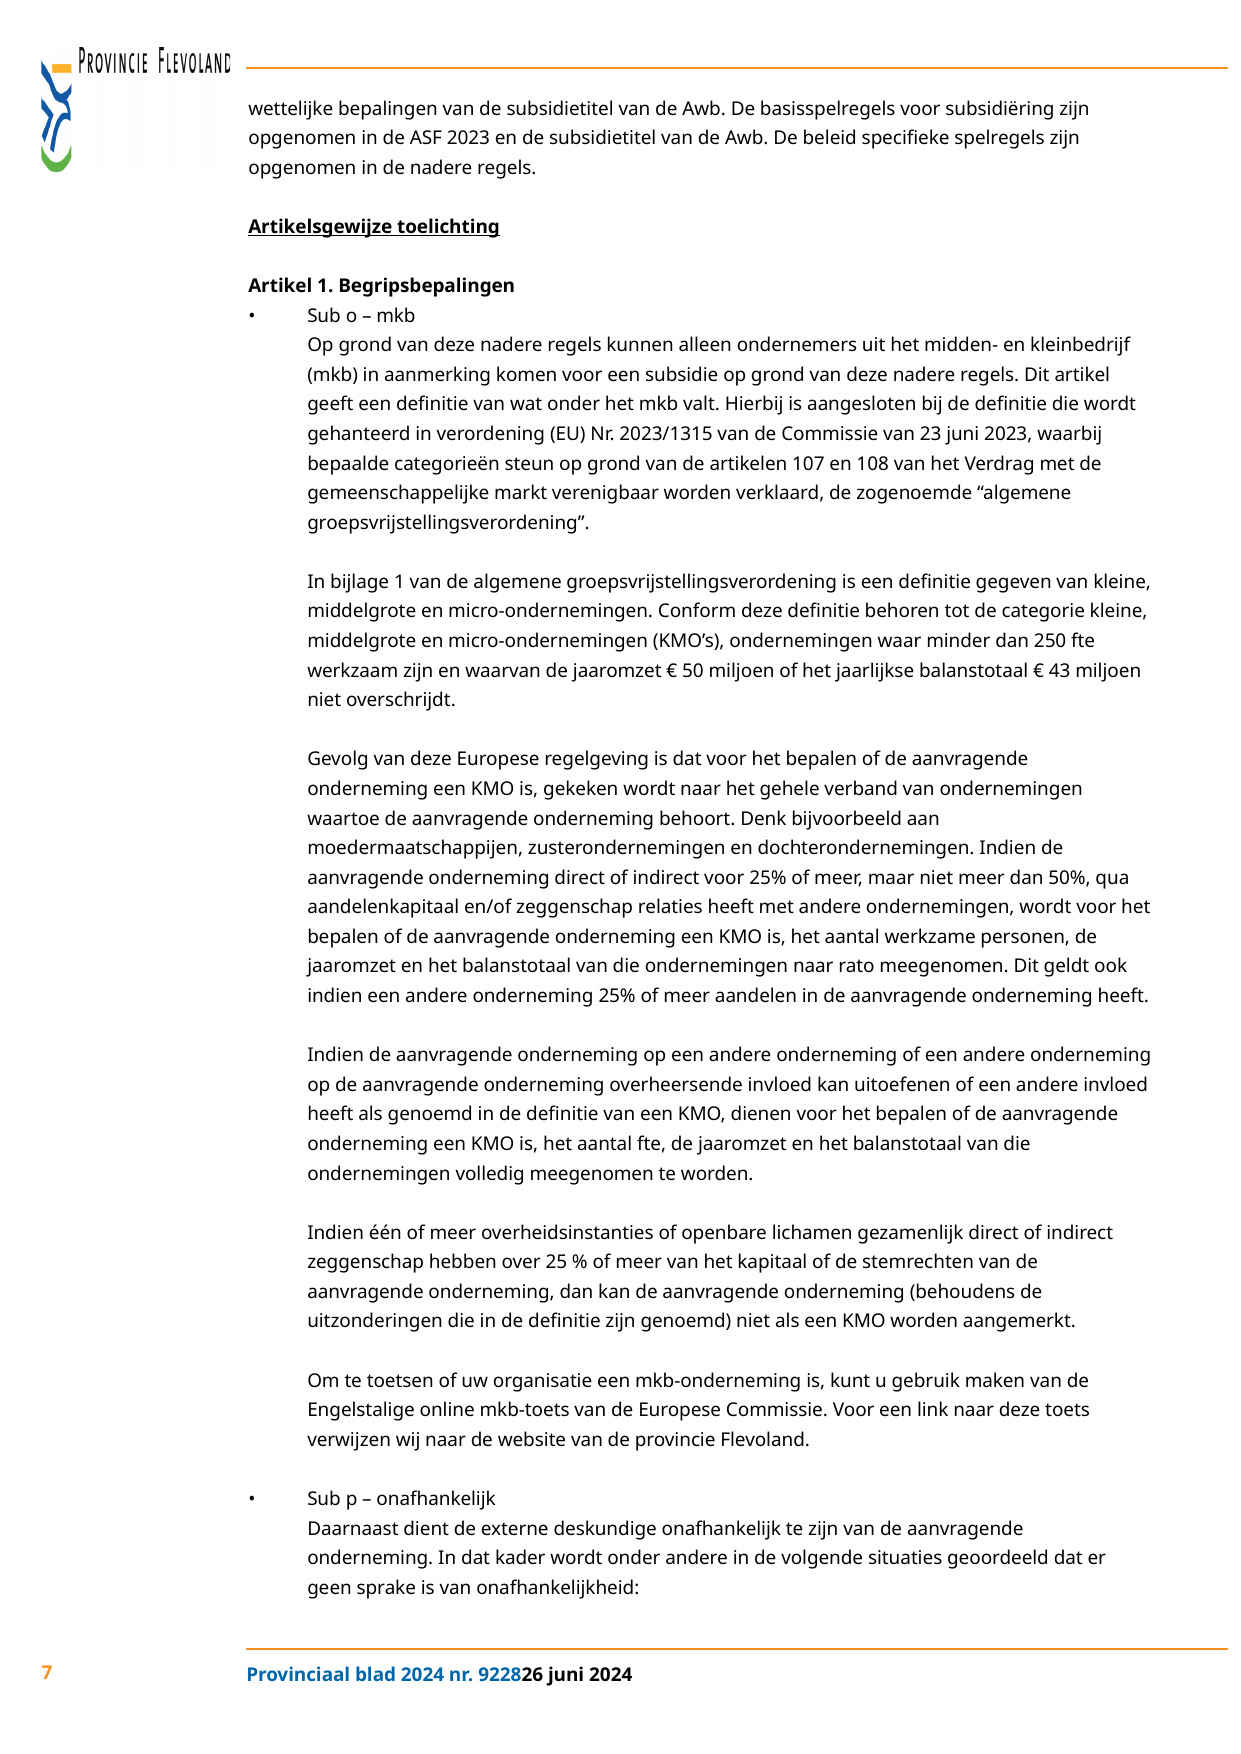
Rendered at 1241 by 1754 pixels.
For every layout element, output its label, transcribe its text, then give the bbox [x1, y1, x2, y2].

picture [41, 47, 231, 172]
list Om te toetsen of uw organisatie een mkb-onderneming is, kunt u gebruik maken van de Engelstalige online mkb-toets van de Europese Commissie. Voor een link naar deze toets verwijzen wij naar de website van de provincie Flevoland. [248, 1367, 1152, 1452]
list Indien de aanvragende onderneming op een andere onderneming of een andere onderneming op de aanvragende onderneming overheersende invloed kan uitoefenen of een andere invloed heeft als genoemd in de definitie van een KMO, dienen voor het bepalen of de aanvragende onderneming een KMO is, het aantal fte, de jaaromzet en het balanstotaal van die ondernemingen volledig meegenomen te worden. [248, 1041, 1152, 1186]
text Artikel 1. Begripsbepalingen [248, 272, 1152, 298]
text Artikelsgewijze toelichting [248, 213, 1152, 239]
list In bijlage 1 van de algemene groepsvrijstellingsverordening is een definitie gegeven van kleine, middelgrote en micro-ondernemingen. Conform deze definitie behoren tot de categorie kleine, middelgrote en micro-ondernemingen (KMO’s), ondernemingen waar minder dan 250 fte werkzaam zijn en waarvan de jaaromzet € 50 miljoen of het jaarlijkse balanstotaal € 43 miljoen niet overschrijdt. [248, 568, 1152, 712]
list Indien één of meer overheidsinstanties of openbare lichamen gezamenlijk direct of indirect zeggenschap hebben over 25 % of meer van het kapitaal of de stemrechten van de aanvragende onderneming, dan kan de aanvragende onderneming (behoudens de uitzonderingen die in de definitie zijn genoemd) niet als een KMO worden aangemerkt. [248, 1219, 1152, 1333]
text wettelijke bepalingen van de subsidietitel van de Awb. De basisspelregels voor subsidiëring zijn opgenomen in de ASF 2023 en de subsidietitel van de Awb. De beleid specifieke spelregels zijn opgenomen in de nadere regels. [248, 95, 1152, 180]
list Gevolg van deze Europese regelgeving is dat voor het bepalen of de aanvragende onderneming een KMO is, gekeken wordt naar het gehele verband van ondernemingen waartoe de aanvragende onderneming behoort. Denk bijvoorbeeld aan moedermaatschappijen, zusterondernemingen en dochterondernemingen. Indien de aanvragende onderneming direct of indirect voor 25% of meer, maar niet meer dan 50%, qua aandelenkapitaal en/of zeggenschap relaties heeft met andere ondernemingen, wordt voor het bepalen of de aanvragende onderneming een KMO is, het aantal werkzame personen, de jaaromzet en het balanstotaal van die ondernemingen naar rato meegenomen. Dit geldt ook indien een andere onderneming 25% of meer aandelen in de aanvragende onderneming heeft. [248, 746, 1152, 1008]
list Sub o – mkb [248, 302, 1152, 328]
list Op grond van deze nadere regels kunnen alleen ondernemers uit het midden- en kleinbedrijf (mkb) in aanmerking komen voor een subsidie op grond van deze nadere regels. Dit artikel geeft een definitie van wat onder het mkb valt. Hierbij is aangesloten bij de definitie die wordt gehanteerd in verordening (EU) Nr. 2023/1315 van de Commissie van 23 juni 2023, waarbij bepaalde categorieën steun op grond van de artikelen 107 en 108 van het Verdrag met de gemeenschappelijke markt verenigbaar worden verklaard, de zogenoemde “algemene groepsvrijstellingsverordening”. [248, 331, 1152, 535]
list Daarnaast dient de externe deskundige onafhankelijk te zijn van de aanvragende onderneming. In dat kader wordt onder andere in de volgende situaties geoordeeld dat er geen sprake is van onafhankelijkheid: [248, 1515, 1152, 1600]
list Sub p – onafhankelijk [248, 1485, 1152, 1511]
